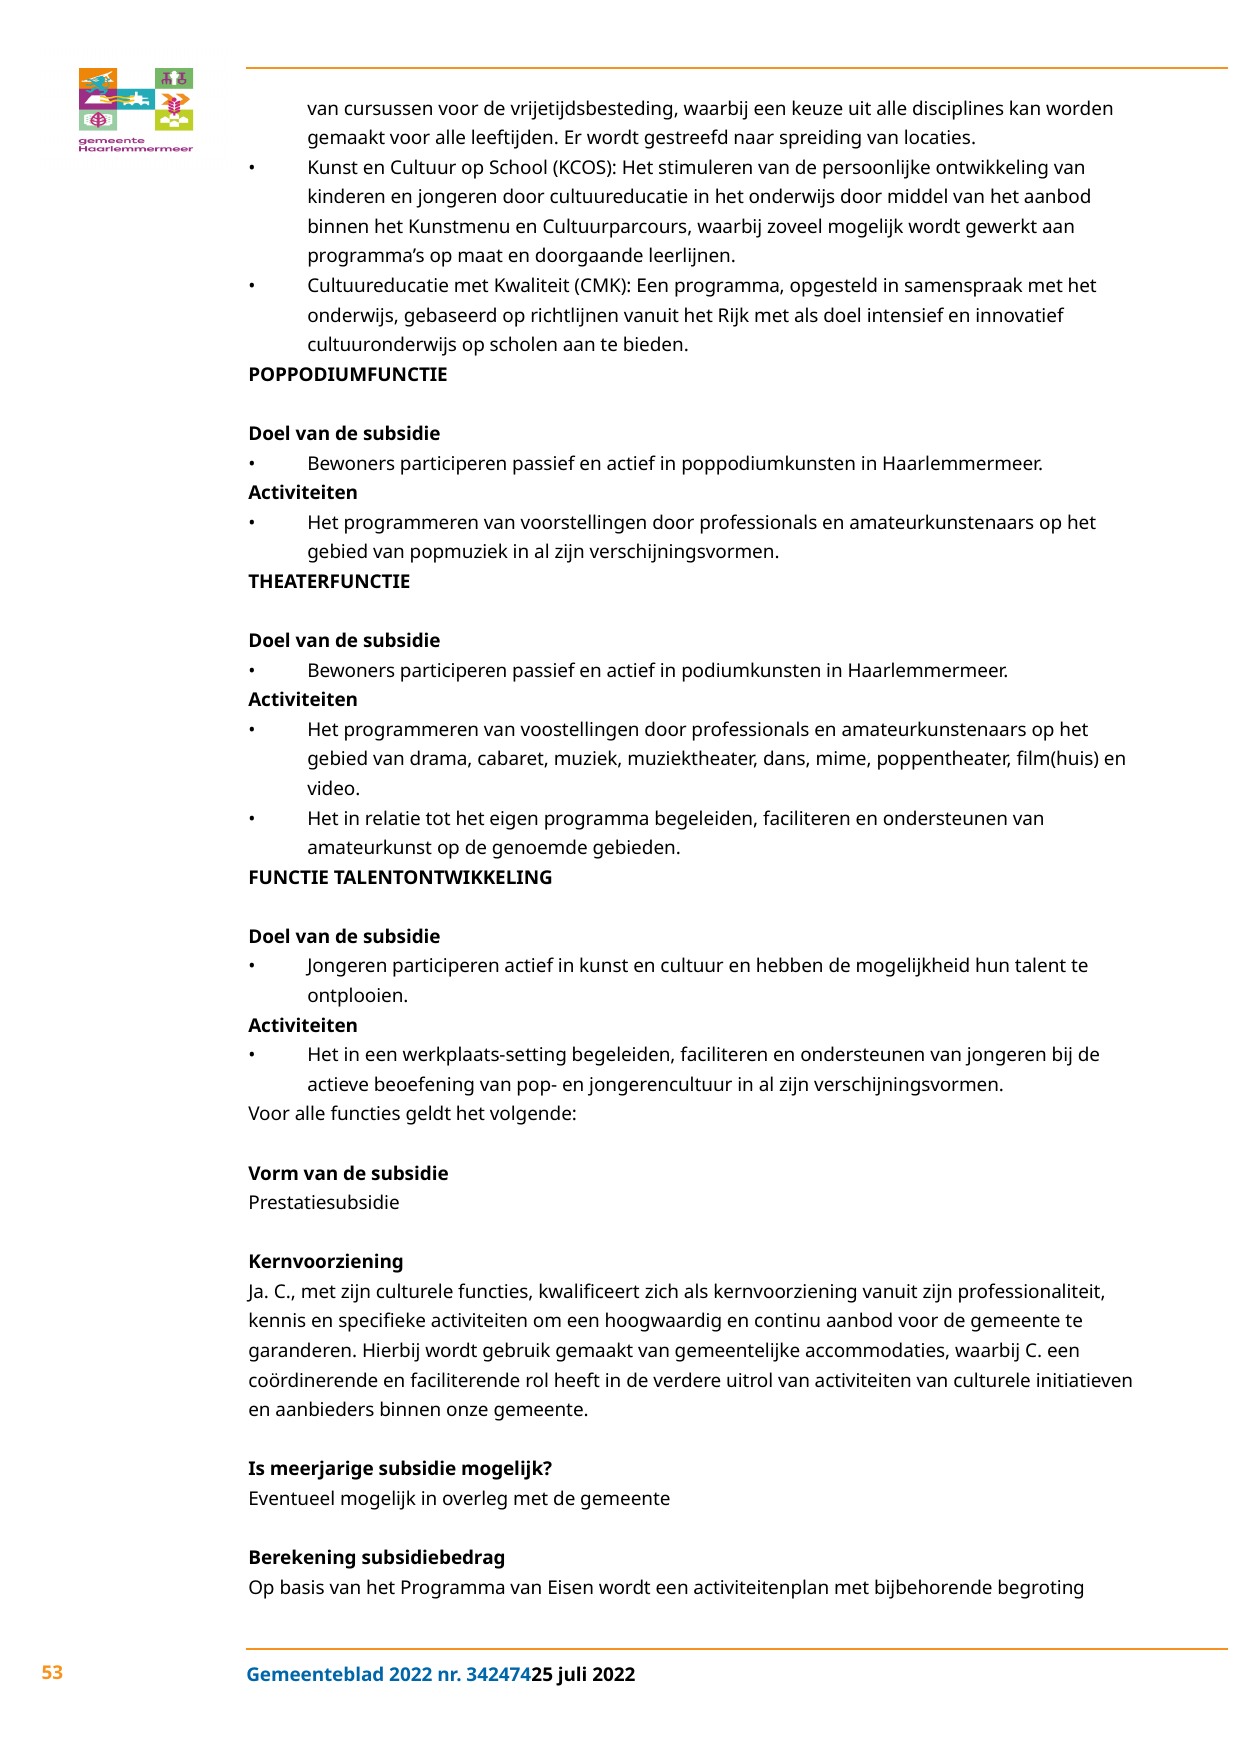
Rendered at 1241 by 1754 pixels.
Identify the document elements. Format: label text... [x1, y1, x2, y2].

text THEATERFUNCTIE [248, 568, 1152, 594]
text Kernvoorziening [248, 1248, 1152, 1274]
text Activiteiten [248, 686, 1152, 712]
list Het in een werkplaats-setting begeleiden, faciliteren en ondersteunen van jongeren bij de actieve beoefening van pop- en jongerencultuur in al zijn verschijningsvormen. [248, 1041, 1152, 1097]
text POPPODIUMFUNCTIE [248, 361, 1152, 387]
text FUNCTIE TALENTONTWIKKELING [248, 864, 1152, 890]
text Ja. C., met zijn culturele functies, kwalificeert zich als kernvoorziening vanuit zijn professionaliteit, kennis en specifieke activiteiten om een hoogwaardig en continu aanbod voor de gemeente te garanderen. Hierbij wordt gebruik gemaakt van gemeentelijke accommodaties, waarbij C. een coördinerende en faciliterende rol heeft in de verdere uitrol van activiteiten van culturele initiatieven en aanbieders binnen onze gemeente. [248, 1278, 1152, 1422]
text Is meerjarige subsidie mogelijk? [248, 1456, 1152, 1481]
list Het programmeren van voorstellingen door professionals en amateurkunstenaars op het gebied van popmuziek in al zijn verschijningsvormen. [248, 509, 1152, 564]
list Jongeren participeren actief in kunst en cultuur en hebben de mogelijkheid hun talent te ontplooien. [248, 953, 1152, 1008]
text Vorm van de subsidie [248, 1160, 1152, 1186]
list Kunst en Cultuur op School (KCOS): Het stimuleren van de persoonlijke ontwikkeling van kinderen en jongeren door cultuureducatie in het onderwijs door middel van het aanbod binnen het Kunstmenu en Cultuurparcours, waarbij zoveel mogelijk wordt gewerkt aan programma’s op maat en doorgaande leerlijnen. [248, 154, 1152, 268]
text Prestatiesubsidie [248, 1189, 1152, 1215]
list van cursussen voor de vrijetijdsbesteding, waarbij een keuze uit alle disciplines kan worden gemaakt voor alle leeftijden. Er wordt gestreefd naar spreiding van locaties. [248, 95, 1152, 150]
list Het programmeren van voostellingen door professionals en amateurkunstenaars op het gebied van drama, cabaret, muziek, muziektheater, dans, mime, poppentheater, film(huis) en video. [248, 716, 1152, 801]
list Het in relatie tot het eigen programma begeleiden, faciliteren en ondersteunen van amateurkunst op de genoemde gebieden. [248, 805, 1152, 860]
text Doel van de subsidie [248, 923, 1152, 949]
text Eventueel mogelijk in overleg met de gemeente [248, 1485, 1152, 1511]
picture [41, 47, 231, 172]
text Berekening subsidiebedrag [248, 1544, 1152, 1570]
text Voor alle functies geldt het volgende: [248, 1101, 1152, 1126]
text Doel van de subsidie [248, 627, 1152, 653]
list Bewoners participeren passief en actief in podiumkunsten in Haarlemmermeer. [248, 657, 1152, 683]
text Activiteiten [248, 479, 1152, 505]
list Cultuureducatie met Kwaliteit (CMK): Een programma, opgesteld in samenspraak met het onderwijs, gebaseerd op richtlijnen vanuit het Rijk met als doel intensief en innovatief cultuuronderwijs op scholen aan te bieden. [248, 272, 1152, 357]
list Bewoners participeren passief en actief in poppodiumkunsten in Haarlemmermeer. [248, 450, 1152, 476]
text Doel van de subsidie [248, 420, 1152, 446]
text Activiteiten [248, 1012, 1152, 1038]
text Op basis van het Programma van Eisen wordt een activiteitenplan met bijbehorende begroting [248, 1574, 1152, 1600]
